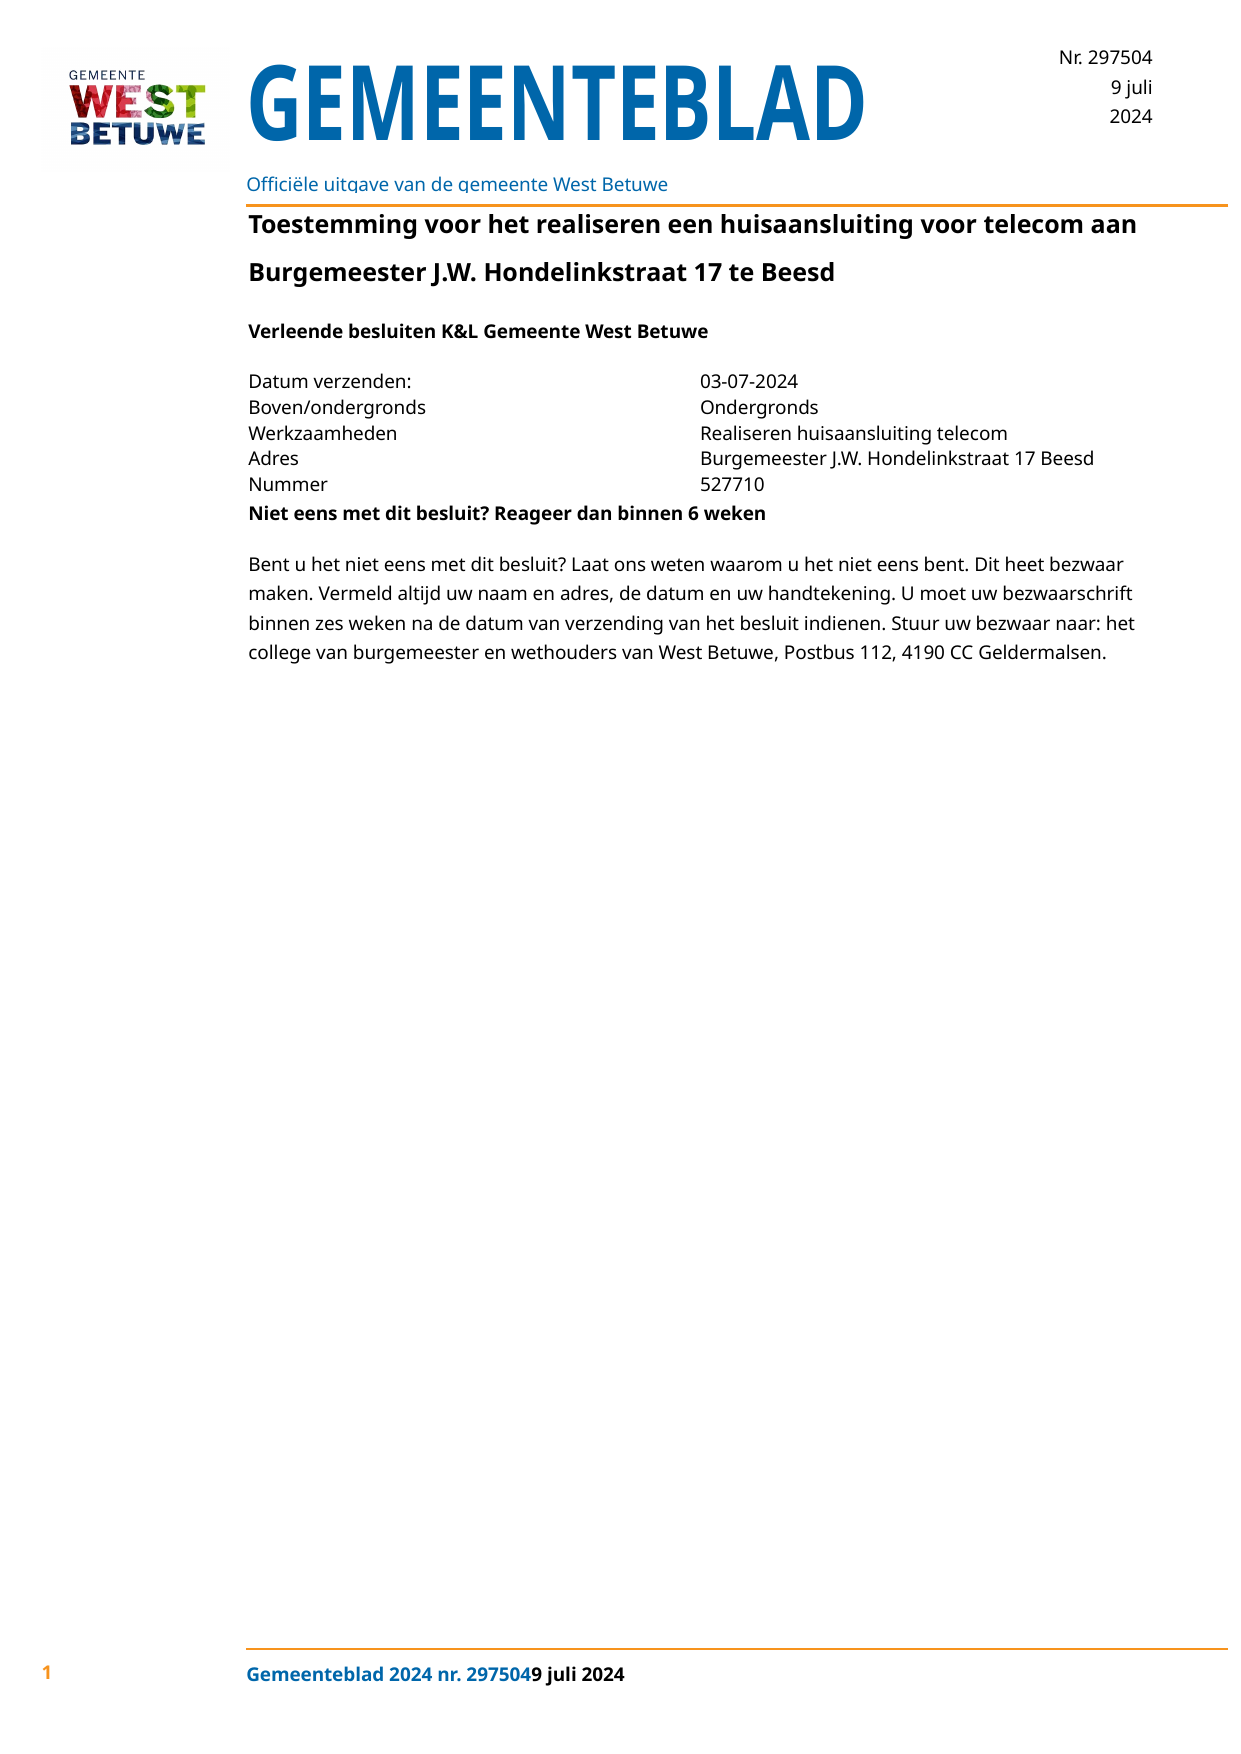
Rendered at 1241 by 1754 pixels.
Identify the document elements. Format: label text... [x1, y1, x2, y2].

table_cell Burgemeester J.W. Hondelinkstraat 17 Beesd [700, 446, 1152, 471]
table_cell 527710 [700, 471, 1152, 497]
picture [41, 47, 231, 172]
table_header Datum verzenden: [248, 369, 700, 394]
text Niet eens met dit besluit? Reageer dan binnen 6 weken [248, 500, 1152, 526]
table_cell Realiseren huisaansluiting telecom [700, 420, 1152, 446]
table_cell Werkzaamheden [248, 420, 700, 446]
table_cell Ondergronds [700, 394, 1152, 420]
table_cell Boven/ondergronds [248, 394, 700, 420]
table_cell Nummer [248, 471, 700, 497]
table_header 03-07-2024 [700, 369, 1152, 394]
text Verleende besluiten K&L Gemeente West Betuwe [248, 318, 1152, 344]
table_cell Adres [248, 446, 700, 471]
text Bent u het niet eens met dit besluit? Laat ons weten waarom u het niet eens bent. Dit heet bezwaar maken. Vermeld altijd uw naam en adres, de datum en uw handtekening. U moet uw bezwaarschrift binnen zes weken na de datum van verzending van het besluit indienen. Stuur uw bezwaar naar: het college van burgemeester en wethouders van West Betuwe, Postbus 112, 4190 CC Geldermalsen. [248, 551, 1152, 665]
text Toestemming voor het realiseren een huisaansluiting voor telecom aan Burgemeester J.W. Hondelinkstraat 17 te Beesd [248, 207, 1152, 288]
